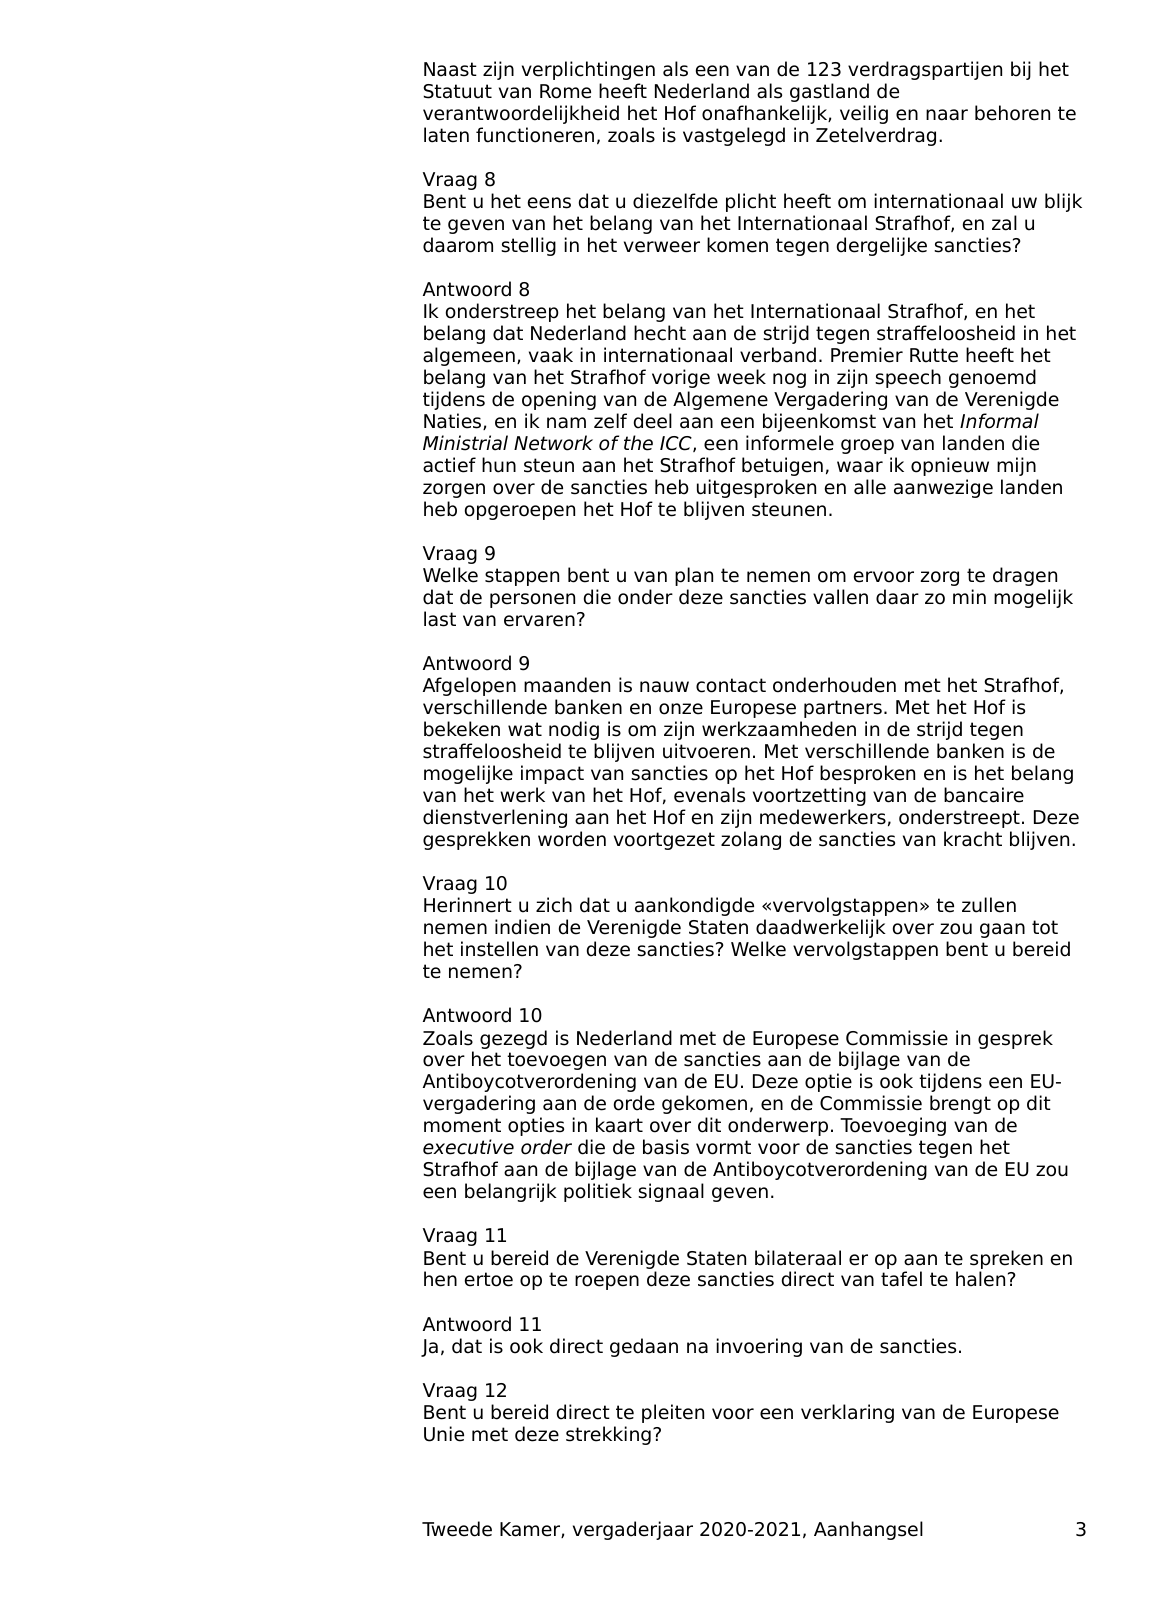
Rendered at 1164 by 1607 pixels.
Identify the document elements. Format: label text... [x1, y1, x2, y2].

text Ik onderstreep het belang van het Internationaal Strafhof, en het belang dat Nederland hecht aan de strijd tegen straffeloosheid in het algemeen, vaak in internationaal verband. Premier Rutte heeft het belang van het Strafhof vorige week nog in zijn speech genoemd tijdens de opening van de Algemene Vergadering van de Verenigde Naties, en ik nam zelf deel aan een bijeenkomst van het Informal Ministrial Network of the ICC, een informele groep van landen die actief hun steun aan het Strafhof betuigen, waar ik opnieuw mijn zorgen over de sancties heb uitgesproken en alle aanwezige landen heb opgeroepen het Hof te blijven steunen. [422, 301, 1087, 521]
text Herinnert u zich dat u aankondigde «vervolgstappen» te zullen nemen indien de Verenigde Staten daadwerkelijk over zou gaan tot het instellen van deze sancties? Welke vervolgstappen bent u bereid te nemen? [422, 895, 1087, 983]
text Vraag 9 [422, 543, 1087, 565]
text Afgelopen maanden is nauw contact onderhouden met het Strafhof, verschillende banken en onze Europese partners. Met het Hof is bekeken wat nodig is om zijn werkzaamheden in de strijd tegen straffeloosheid te blijven uitvoeren. Met verschillende banken is de mogelijke impact van sancties op het Hof besproken en is het belang van het werk van het Hof, evenals voortzetting van de bancaire dienstverlening aan het Hof en zijn medewerkers, onderstreept. Deze gesprekken worden voortgezet zolang de sancties van kracht blijven. [422, 675, 1087, 851]
text Vraag 12 [422, 1380, 1087, 1402]
text Ja, dat is ook direct gedaan na invoering van de sancties. [422, 1336, 1087, 1357]
text Bent u het eens dat u diezelfde plicht heeft om internationaal uw blijk te geven van het belang van het Internationaal Strafhof, en zal u daarom stellig in het verweer komen tegen dergelijke sancties? [422, 191, 1087, 257]
text Vraag 8 [422, 169, 1087, 191]
text Antwoord 8 [422, 279, 1087, 301]
text Vraag 10 [422, 873, 1087, 895]
text Bent u bereid direct te pleiten voor een verklaring van de Europese Unie met deze strekking? [422, 1402, 1087, 1446]
text Antwoord 11 [422, 1313, 1087, 1336]
text Bent u bereid de Verenigde Staten bilateraal er op aan te spreken en hen ertoe op te roepen deze sancties direct van tafel te halen? [422, 1247, 1087, 1291]
text Zoals gezegd is Nederland met de Europese Commissie in gesprek over het toevoegen van de sancties aan de bijlage van de Antiboycotverordening van de EU. Deze optie is ook tijdens een EU-vergadering aan de orde gekomen, en de Commissie brengt op dit moment opties in kaart over dit onderwerp. Toevoeging van de executive order die de basis vormt voor de sancties tegen het Strafhof aan de bijlage van de Antiboycotverordening van de EU zou een belangrijk politiek signaal geven. [422, 1027, 1087, 1203]
text Antwoord 9 [422, 653, 1087, 675]
text Welke stappen bent u van plan te nemen om ervoor zorg te dragen dat de personen die onder deze sancties vallen daar zo min mogelijk last van ervaren? [422, 565, 1087, 631]
text Vraag 11 [422, 1225, 1087, 1247]
text Antwoord 10 [422, 1005, 1087, 1027]
text Naast zijn verplichtingen als een van de 123 verdragspartijen bij het Statuut van Rome heeft Nederland als gastland de verantwoordelijkheid het Hof onafhankelijk, veilig en naar behoren te laten functioneren, zoals is vastgelegd in Zetelverdrag. [422, 59, 1087, 147]
